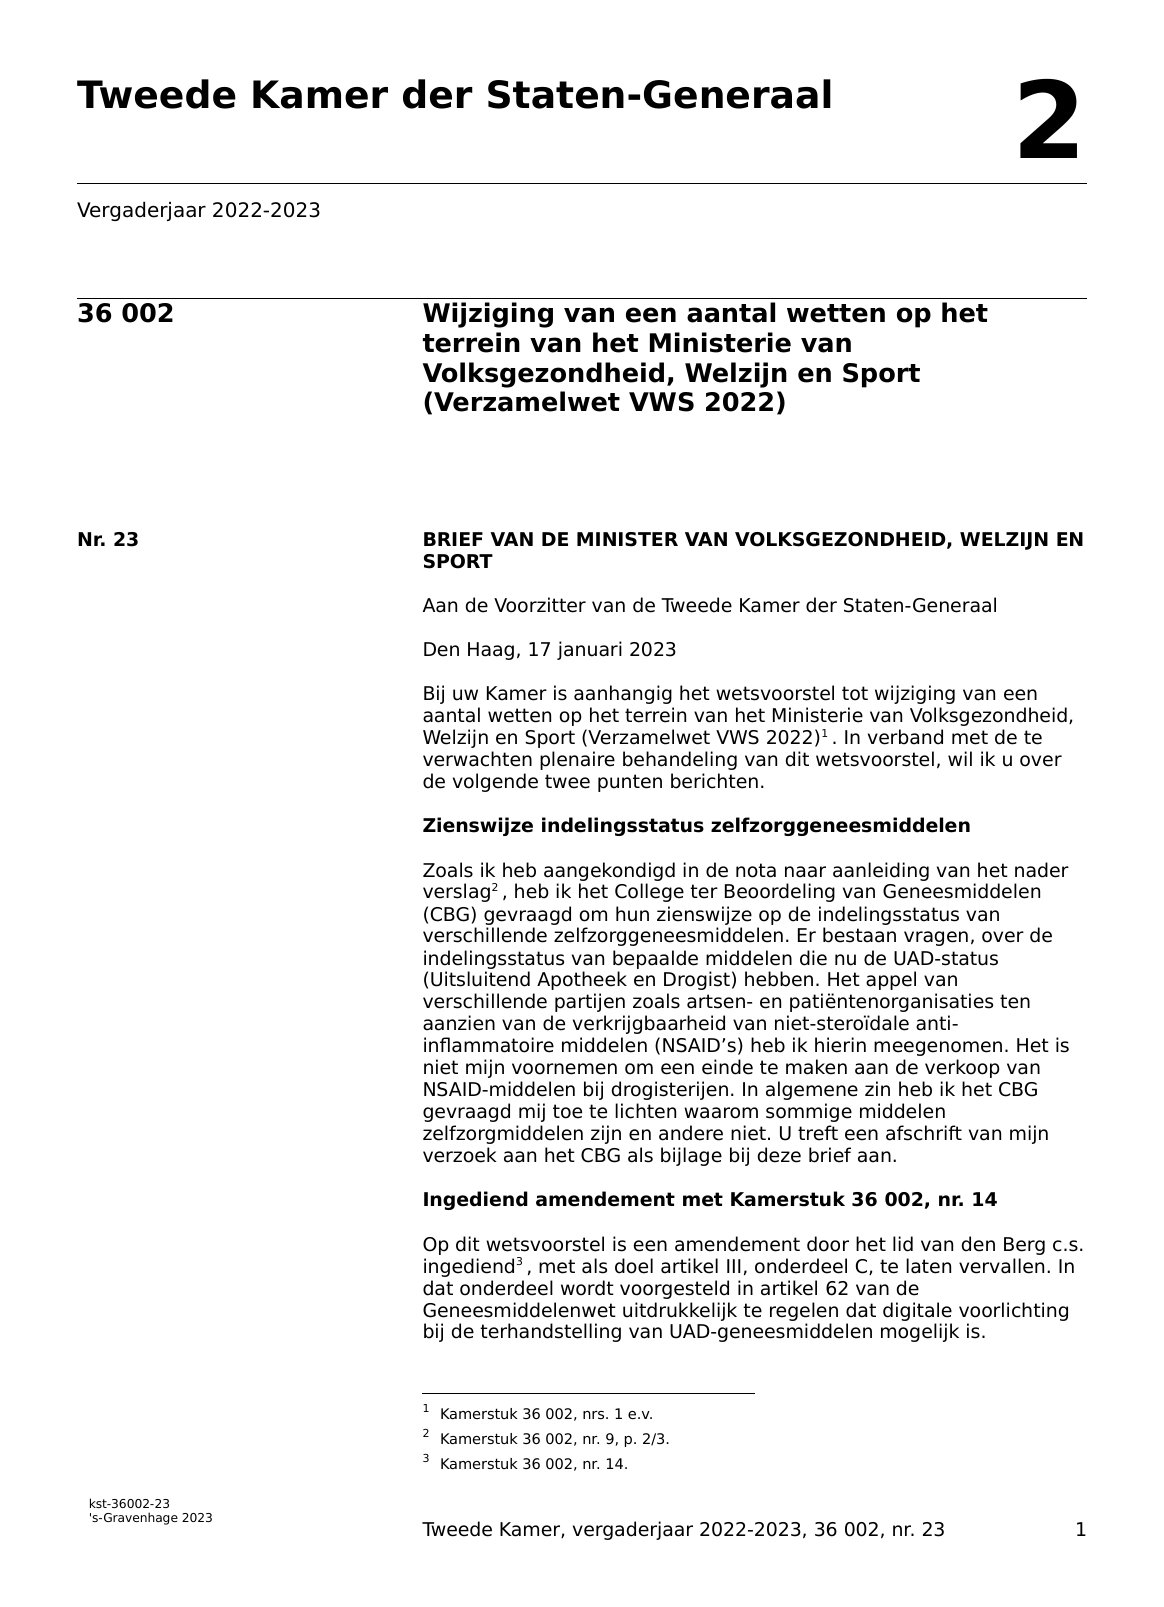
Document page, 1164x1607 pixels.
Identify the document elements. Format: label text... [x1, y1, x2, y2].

text 's-Gravenhage 2023 [88, 1511, 323, 1525]
text kst-36002-23 [88, 1497, 323, 1511]
subtitle Nr. 23 BRIEF VAN DE MINISTER VAN VOLKSGEZONDHEID, WELZIJN EN SPORT [77, 529, 1087, 573]
text Bij uw Kamer is aanhangig het wetsvoorstel tot wijziging van een aantal wetten op het terrein van het Ministerie van Volksgezondheid, Welzijn en Sport (Verzamelwet VWS 2022). In verband met de te verwachten plenaire behandeling van dit wetsvoorstel, wil ik u over de volgende twee punten berichten. [422, 683, 1087, 793]
table_header 2 [886, 59, 1087, 183]
text Kamerstuk 36 002, nr. 9, p. 2/3. [422, 1427, 1087, 1449]
text Kamerstuk 36 002, nr. 14. [422, 1452, 1087, 1474]
text Aan de Voorzitter van de Tweede Kamer der Staten-Generaal [422, 595, 1087, 617]
subtitle Ingediend amendement met Kamerstuk 36 002, nr. 14 [422, 1189, 1087, 1211]
subtitle 36 002 Wijziging van een aantal wetten op het terrein van het Ministerie van Volksgezondheid, Welzijn en Sport (Verzamelwet VWS 2022) [77, 299, 1087, 418]
text Op dit wetsvoorstel is een amendement door het lid van den Berg c.s. ingediend, met als doel artikel III, onderdeel C, te laten vervallen. In dat onderdeel wordt voorgesteld in artikel 62 van de Geneesmiddelenwet uitdrukkelijk te regelen dat digitale voorlichting bij de terhandstelling van UAD-geneesmiddelen mogelijk is. [422, 1233, 1087, 1343]
table_header Tweede Kamer der Staten-Generaal [77, 59, 886, 183]
text Zoals ik heb aangekondigd in de nota naar aanleiding van het nader verslag, heb ik het College ter Beoordeling van Geneesmiddelen (CBG) gevraagd om hun zienswijze op de indelingsstatus van verschillende zelfzorggeneesmiddelen. Er bestaan vragen, over de indelingsstatus van bepaalde middelen die nu de UAD-status (Uitsluitend Apotheek en Drogist) hebben. Het appel van verschillende partijen zoals artsen- en patiëntenorganisaties ten aanzien van de verkrijgbaarheid van niet-steroïdale anti-inflammatoire middelen (NSAID’s) heb ik hierin meegenomen. Het is niet mijn voornemen om een einde te maken aan de verkoop van NSAID-middelen bij drogisterijen. In algemene zin heb ik het CBG gevraagd mij toe te lichten waarom sommige middelen zelfzorgmiddelen zijn en andere niet. U treft een afschrift van mijn verzoek aan het CBG als bijlage bij deze brief aan. [422, 859, 1087, 1167]
subtitle Zienswijze indelingsstatus zelfzorggeneesmiddelen [422, 815, 1087, 837]
text Kamerstuk 36 002, nrs. 1 e.v. [422, 1402, 1087, 1424]
text Den Haag, 17 januari 2023 [422, 639, 1087, 661]
table_cell Vergaderjaar 2022-2023 [77, 184, 1087, 298]
